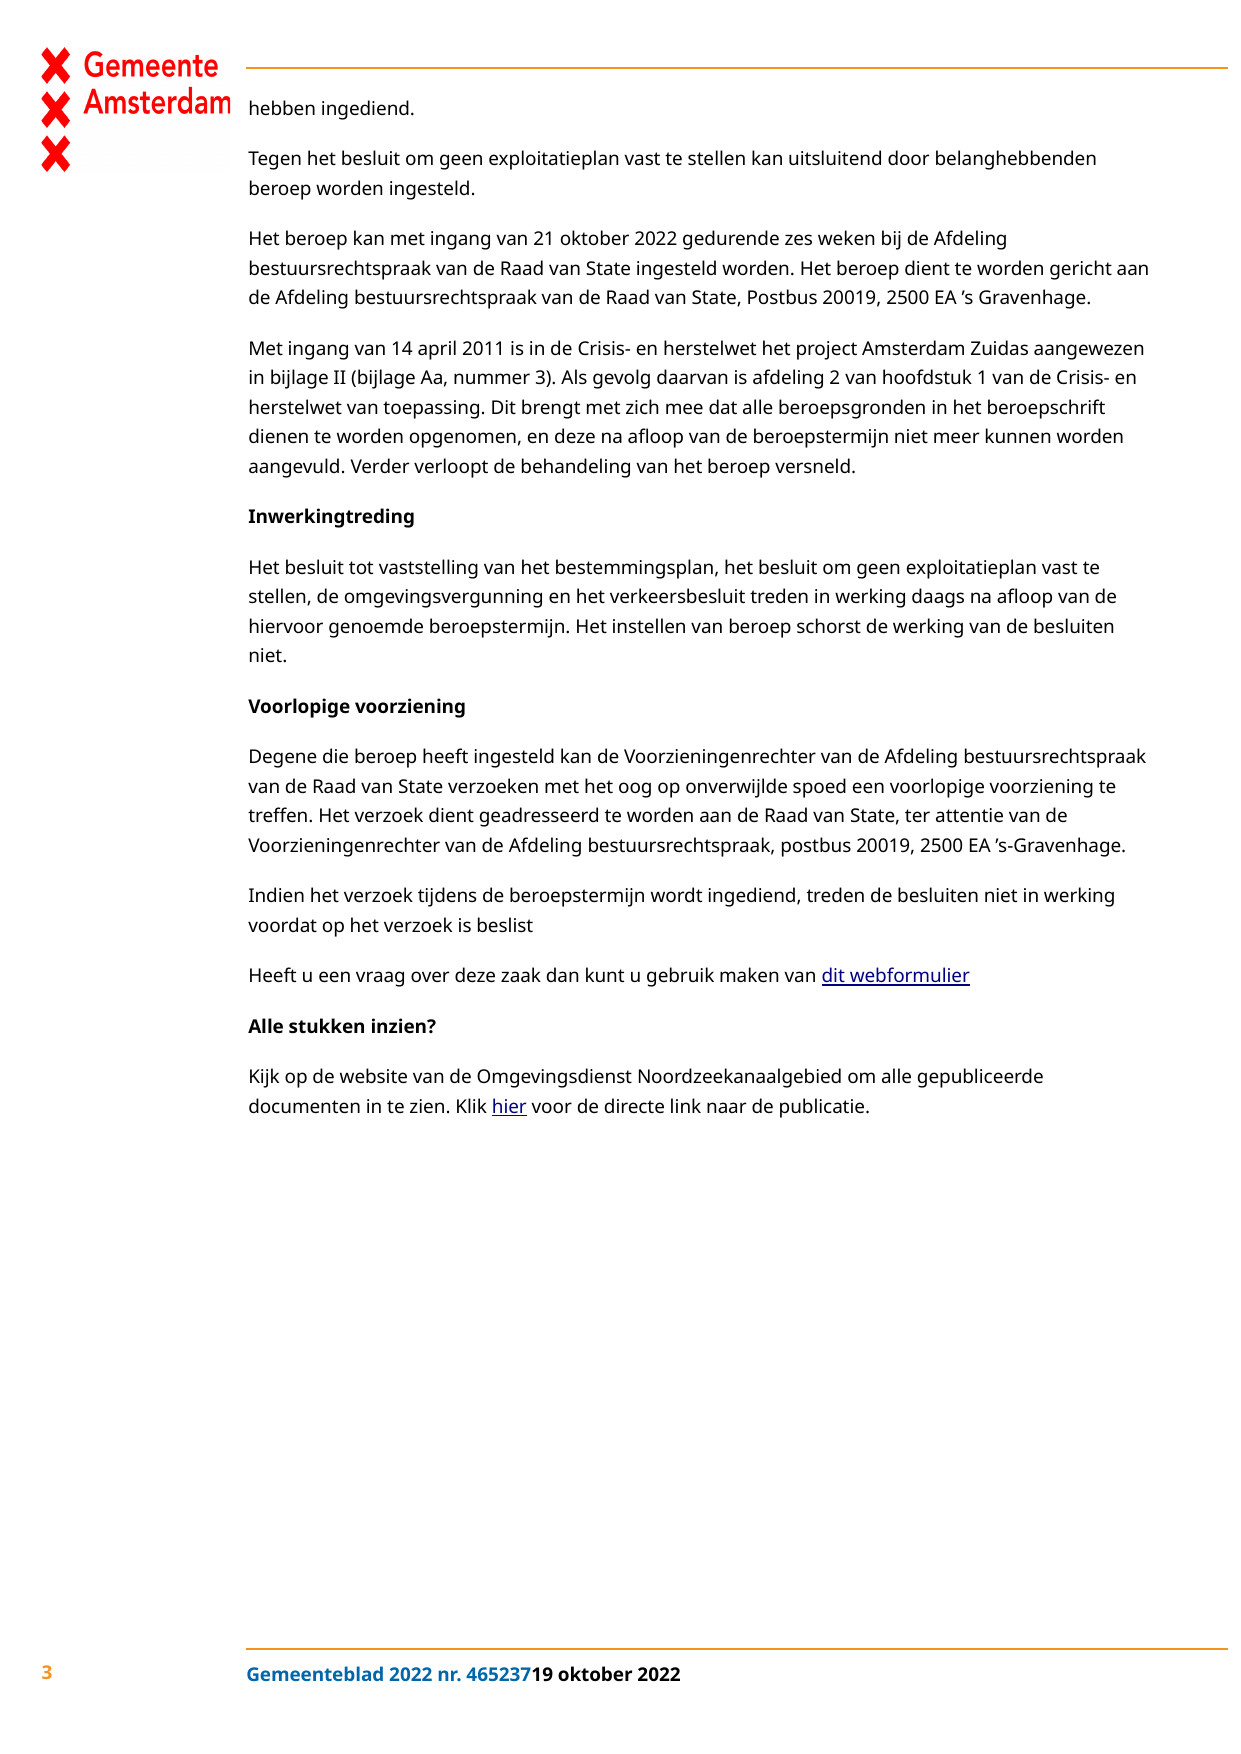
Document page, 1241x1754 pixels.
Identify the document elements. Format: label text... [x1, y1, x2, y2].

text Degene die beroep heeft ingesteld kan de Voorzieningenrechter van de Afdeling bestuursrechtspraak van de Raad van State verzoeken met het oog op onverwijlde spoed een voorlopige voorziening te treffen. Het verzoek dient geadresseerd te worden aan de Raad van State, ter attentie van de Voorzieningenrechter van de Afdeling bestuursrechtspraak, postbus 20019, 2500 EA ’s-Gravenhage. [248, 743, 1152, 858]
text Met ingang van 14 april 2011 is in de Crisis- en herstelwet het project Amsterdam Zuidas aangewezen in bijlage II (bijlage Aa, nummer 3). Als gevolg daarvan is afdeling 2 van hoofdstuk 1 van de Crisis- en herstelwet van toepassing. Dit brengt met zich mee dat alle beroepsgronden in het beroepschrift dienen te worden opgenomen, en deze na afloop van de beroepstermijn niet meer kunnen worden aangevuld. Verder verloopt de behandeling van het beroep versneld. [248, 335, 1152, 479]
text Inwerkingtreding [248, 503, 1152, 529]
text Het beroep kan met ingang van 21 oktober 2022 gedurende zes weken bij de Afdeling bestuursrechtspraak van de Raad van State ingesteld worden. Het beroep dient te worden gericht aan de Afdeling bestuursrechtspraak van de Raad van State, Postbus 20019, 2500 EA ’s Gravenhage. [248, 225, 1152, 310]
text hebben ingediend. [248, 95, 1152, 121]
text Voorlopige voorziening [248, 693, 1152, 719]
text Heeft u een vraag over deze zaak dan kunt u gebruik maken van dit webformulier [248, 963, 1152, 988]
text Tegen het besluit om geen exploitatieplan vast te stellen kan uitsluitend door belanghebbenden beroep worden ingesteld. [248, 145, 1152, 201]
text Indien het verzoek tijdens de beroepstermijn wordt ingediend, treden de besluiten niet in werking voordat op het verzoek is beslist [248, 883, 1152, 938]
text Alle stukken inzien? [248, 1013, 1152, 1039]
text Het besluit tot vaststelling van het bestemmingsplan, het besluit om geen exploitatieplan vast te stellen, de omgevingsvergunning en het verkeersbesluit treden in werking daags na afloop van de hiervoor genoemde beroepstermijn. Het instellen van beroep schorst de werking van de besluiten niet. [248, 554, 1152, 668]
text Kijk op de website van de Omgevingsdienst Noordzeekanaalgebied om alle gepubliceerde documenten in te zien. Klik hier voor de directe link naar de publicatie. [248, 1063, 1152, 1119]
picture [41, 47, 231, 172]
